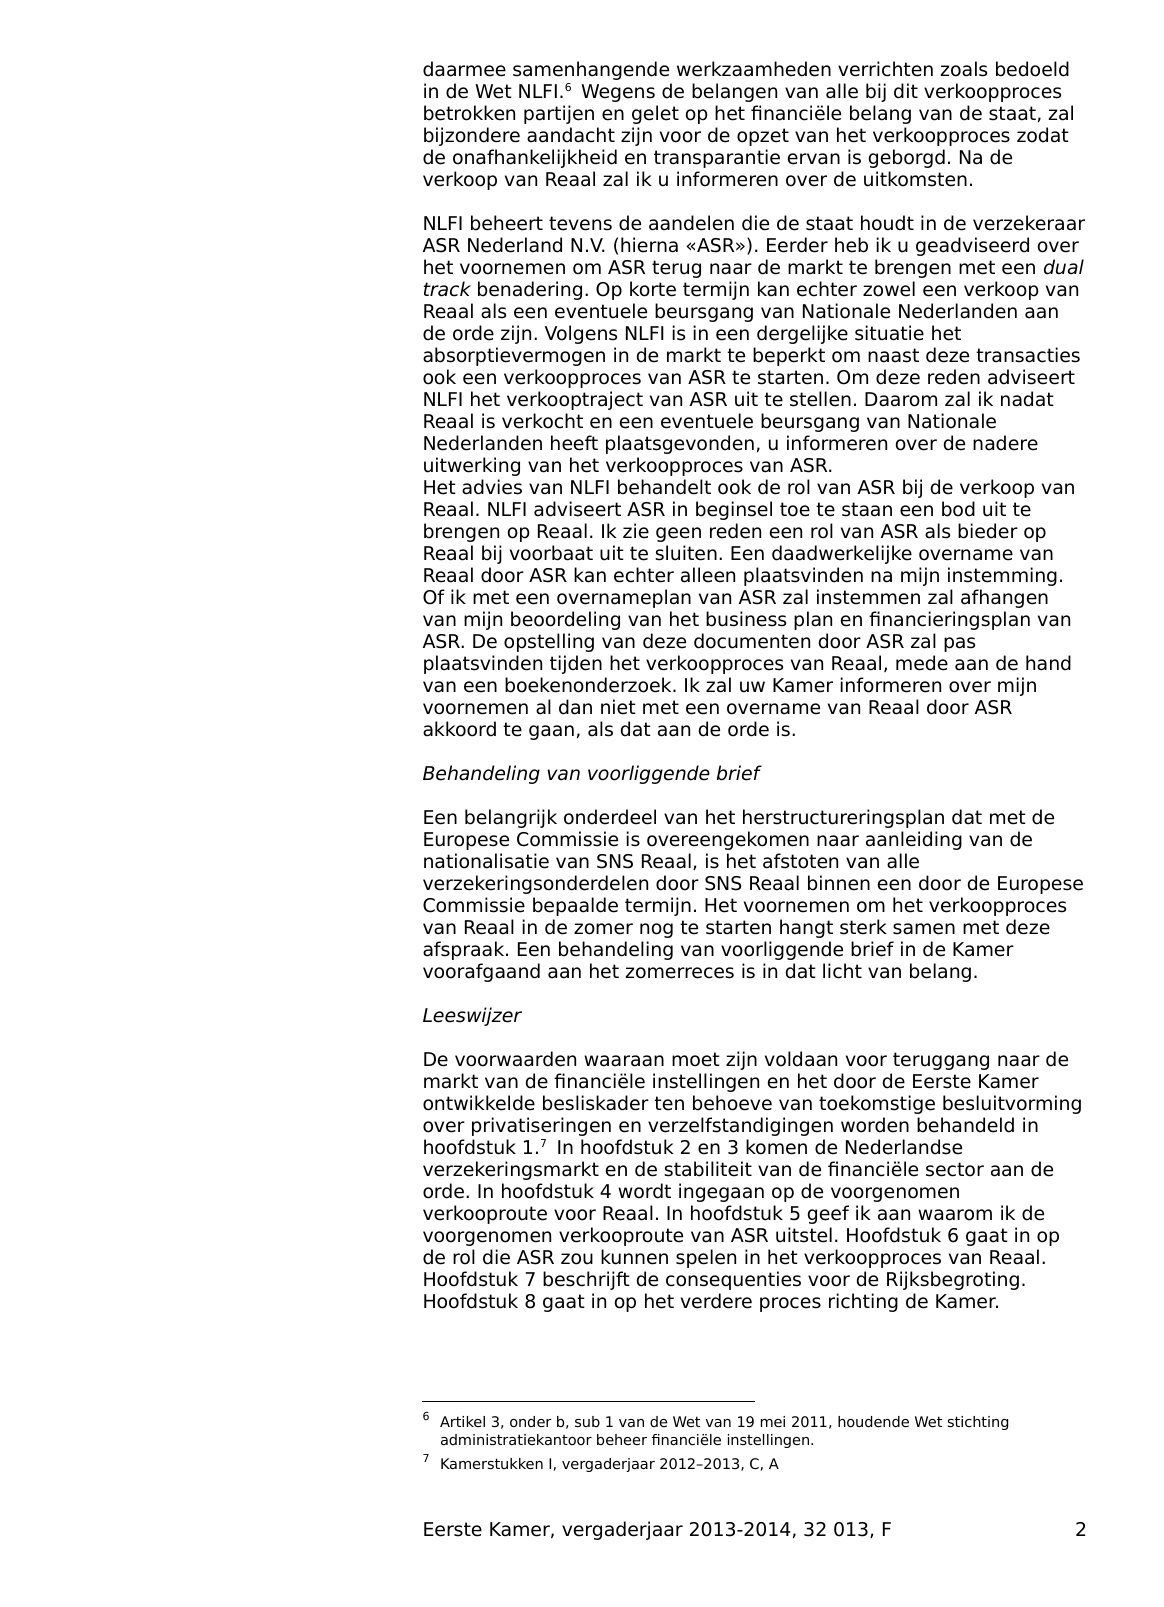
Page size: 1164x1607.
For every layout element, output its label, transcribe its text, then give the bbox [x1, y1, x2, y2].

text NLFI beheert tevens de aandelen die de staat houdt in de verzekeraar ASR Nederland N.V. (hierna «ASR»). Eerder heb ik u geadviseerd over het voornemen om ASR terug naar de markt te brengen met een dual track benadering. Op korte termijn kan echter zowel een verkoop van Reaal als een eventuele beursgang van Nationale Nederlanden aan de orde zijn. Volgens NLFI is in een dergelijke situatie het absorptievermogen in de markt te beperkt om naast deze transacties ook een verkoopproces van ASR te starten. Om deze reden adviseert NLFI het verkooptraject van ASR uit te stellen. Daarom zal ik nadat Reaal is verkocht en een eventuele beursgang van Nationale Nederlanden heeft plaatsgevonden, u informeren over de nadere uitwerking van het verkoopproces van ASR. [422, 213, 1087, 477]
text De voorwaarden waaraan moet zijn voldaan voor teruggang naar de markt van de financiële instellingen en het door de Eerste Kamer ontwikkelde besliskader ten behoeve van toekomstige besluitvorming over privatiseringen en verzelfstandigingen worden behandeld in hoofdstuk 1. In hoofdstuk 2 en 3 komen de Nederlandse verzekeringsmarkt en de stabiliteit van de financiële sector aan de orde. In hoofdstuk 4 wordt ingegaan op de voorgenomen verkooproute voor Reaal. In hoofdstuk 5 geef ik aan waarom ik de voorgenomen verkooproute van ASR uitstel. Hoofdstuk 6 gaat in op de rol die ASR zou kunnen spelen in het verkoopproces van Reaal. Hoofdstuk 7 beschrijft de consequenties voor de Rijksbegroting. Hoofdstuk 8 gaat in op het verdere proces richting de Kamer. [422, 1049, 1087, 1313]
text Het advies van NLFI behandelt ook de rol van ASR bij de verkoop van Reaal. NLFI adviseert ASR in beginsel toe te staan een bod uit te brengen op Reaal. Ik zie geen reden een rol van ASR als bieder op Reaal bij voorbaat uit te sluiten. Een daadwerkelijke overname van Reaal door ASR kan echter alleen plaatsvinden na mijn instemming. Of ik met een overnameplan van ASR zal instemmen zal afhangen van mijn beoordeling van het business plan en financieringsplan van ASR. De opstelling van deze documenten door ASR zal pas plaatsvinden tijden het verkoopproces van Reaal, mede aan de hand van een boekenonderzoek. Ik zal uw Kamer informeren over mijn voornemen al dan niet met een overname van Reaal door ASR akkoord te gaan, als dat aan de orde is. [422, 477, 1087, 741]
text Een belangrijk onderdeel van het herstructureringsplan dat met de Europese Commissie is overeengekomen naar aanleiding van de nationalisatie van SNS Reaal, is het afstoten van alle verzekeringsonderdelen door SNS Reaal binnen een door de Europese Commissie bepaalde termijn. Het voornemen om het verkoopproces van Reaal in de zomer nog te starten hangt sterk samen met deze afspraak. Een behandeling van voorliggende brief in de Kamer voorafgaand aan het zomerreces is in dat licht van belang. [422, 807, 1087, 983]
text Artikel 3, onder b, sub 1 van de Wet van 19 mei 2011, houdende Wet stichting administratiekantoor beheer financiële instellingen. [422, 1410, 1087, 1449]
subtitle Behandeling van voorliggende brief [422, 763, 1087, 785]
text daarmee samenhangende werkzaamheden verrichten zoals bedoeld in de Wet NLFI. Wegens de belangen van alle bij dit verkoopproces betrokken partijen en gelet op het financiële belang van de staat, zal bijzondere aandacht zijn voor de opzet van het verkoopproces zodat de onafhankelijkheid en transparantie ervan is geborgd. Na de verkoop van Reaal zal ik u informeren over de uitkomsten. [422, 59, 1087, 191]
text Kamerstukken I, vergaderjaar 2012–2013, C, A [422, 1452, 1087, 1474]
subtitle Leeswijzer [422, 1005, 1087, 1027]
